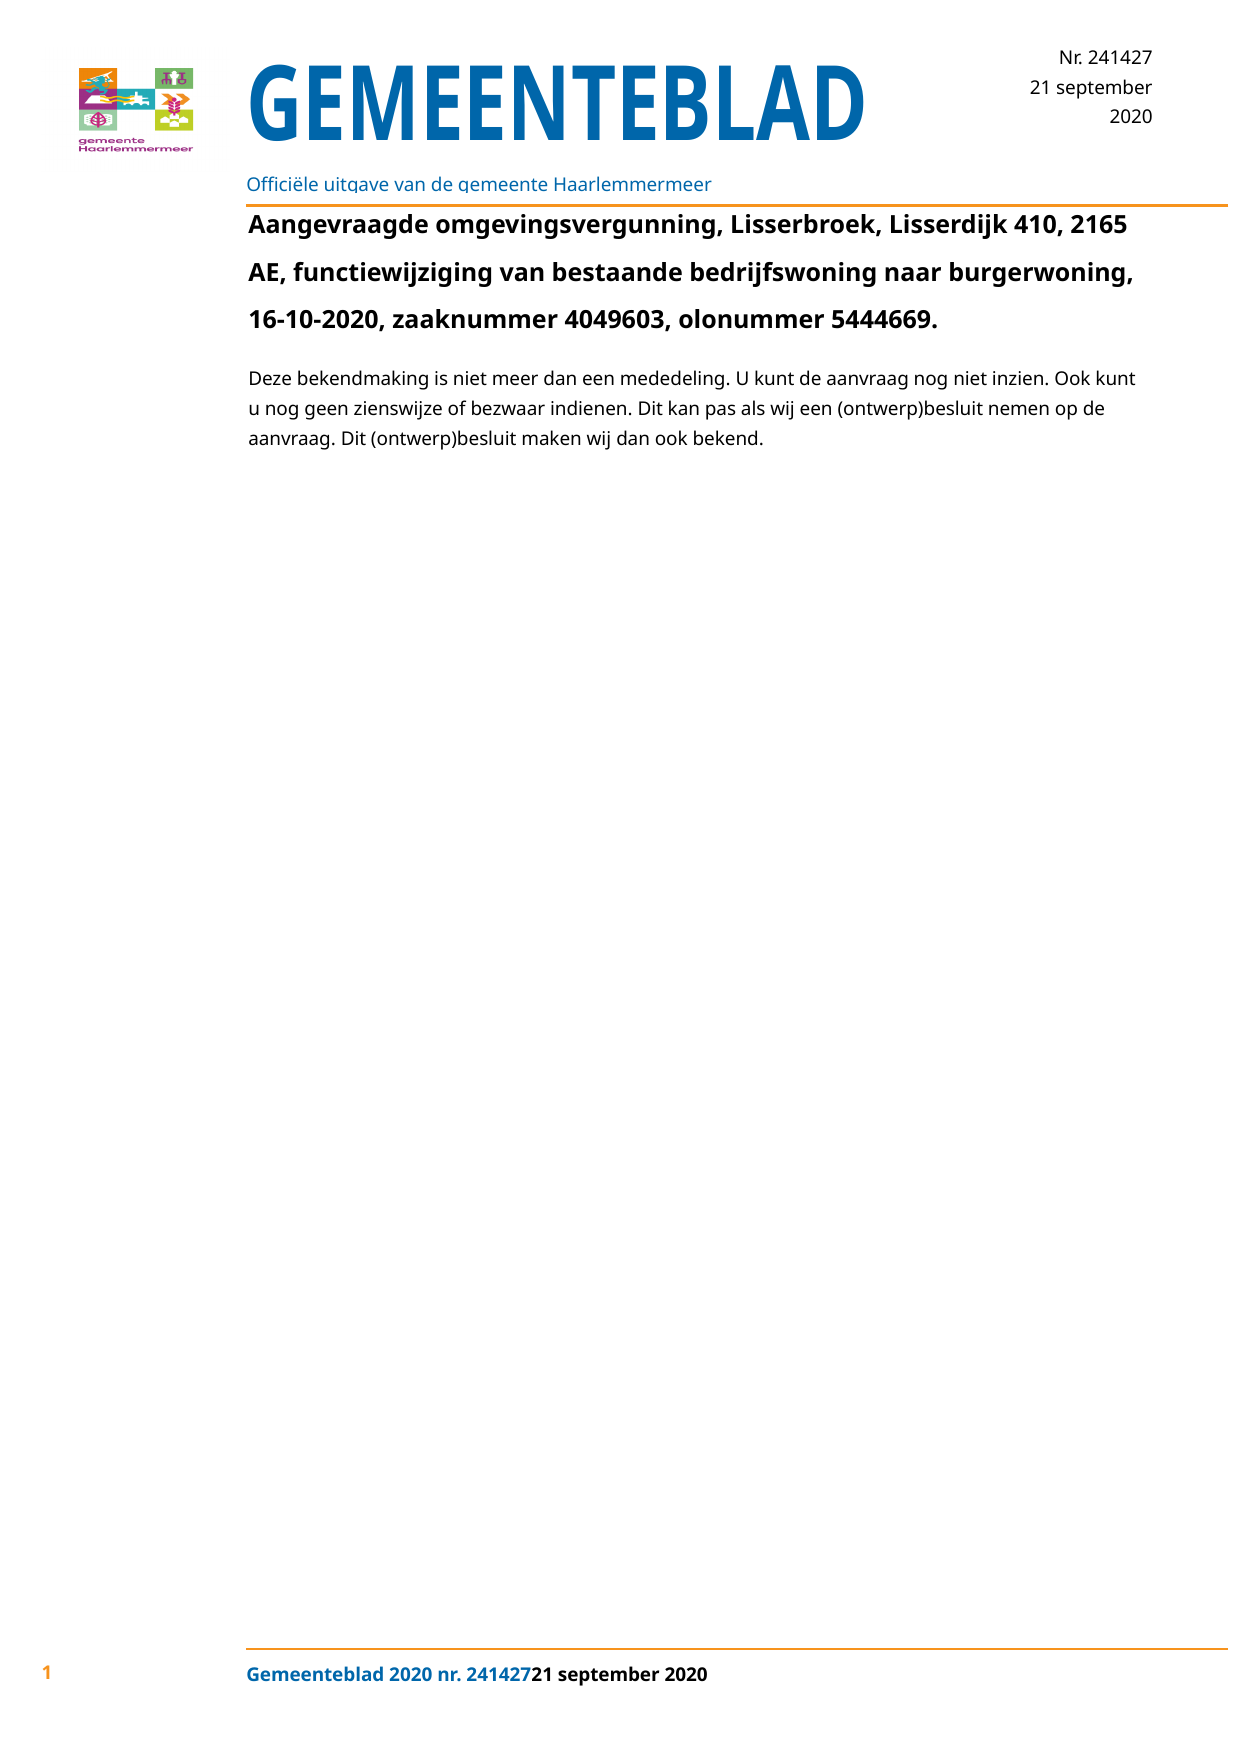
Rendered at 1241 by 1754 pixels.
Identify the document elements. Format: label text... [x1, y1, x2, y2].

picture [41, 47, 231, 172]
text Deze bekendmaking is niet meer dan een mededeling. U kunt de aanvraag nog niet inzien. Ook kunt u nog geen zienswijze of bezwaar indienen. Dit kan pas als wij een (ontwerp)besluit nemen op de aanvraag. Dit (ontwerp)besluit maken wij dan ook bekend. [248, 366, 1152, 450]
text Aangevraagde omgevingsvergunning, Lisserbroek, Lisserdijk 410, 2165 AE, functiewijziging van bestaande bedrijfswoning naar burgerwoning, 16-10-2020, zaaknummer 4049603, olonummer 5444669. [248, 207, 1152, 336]
